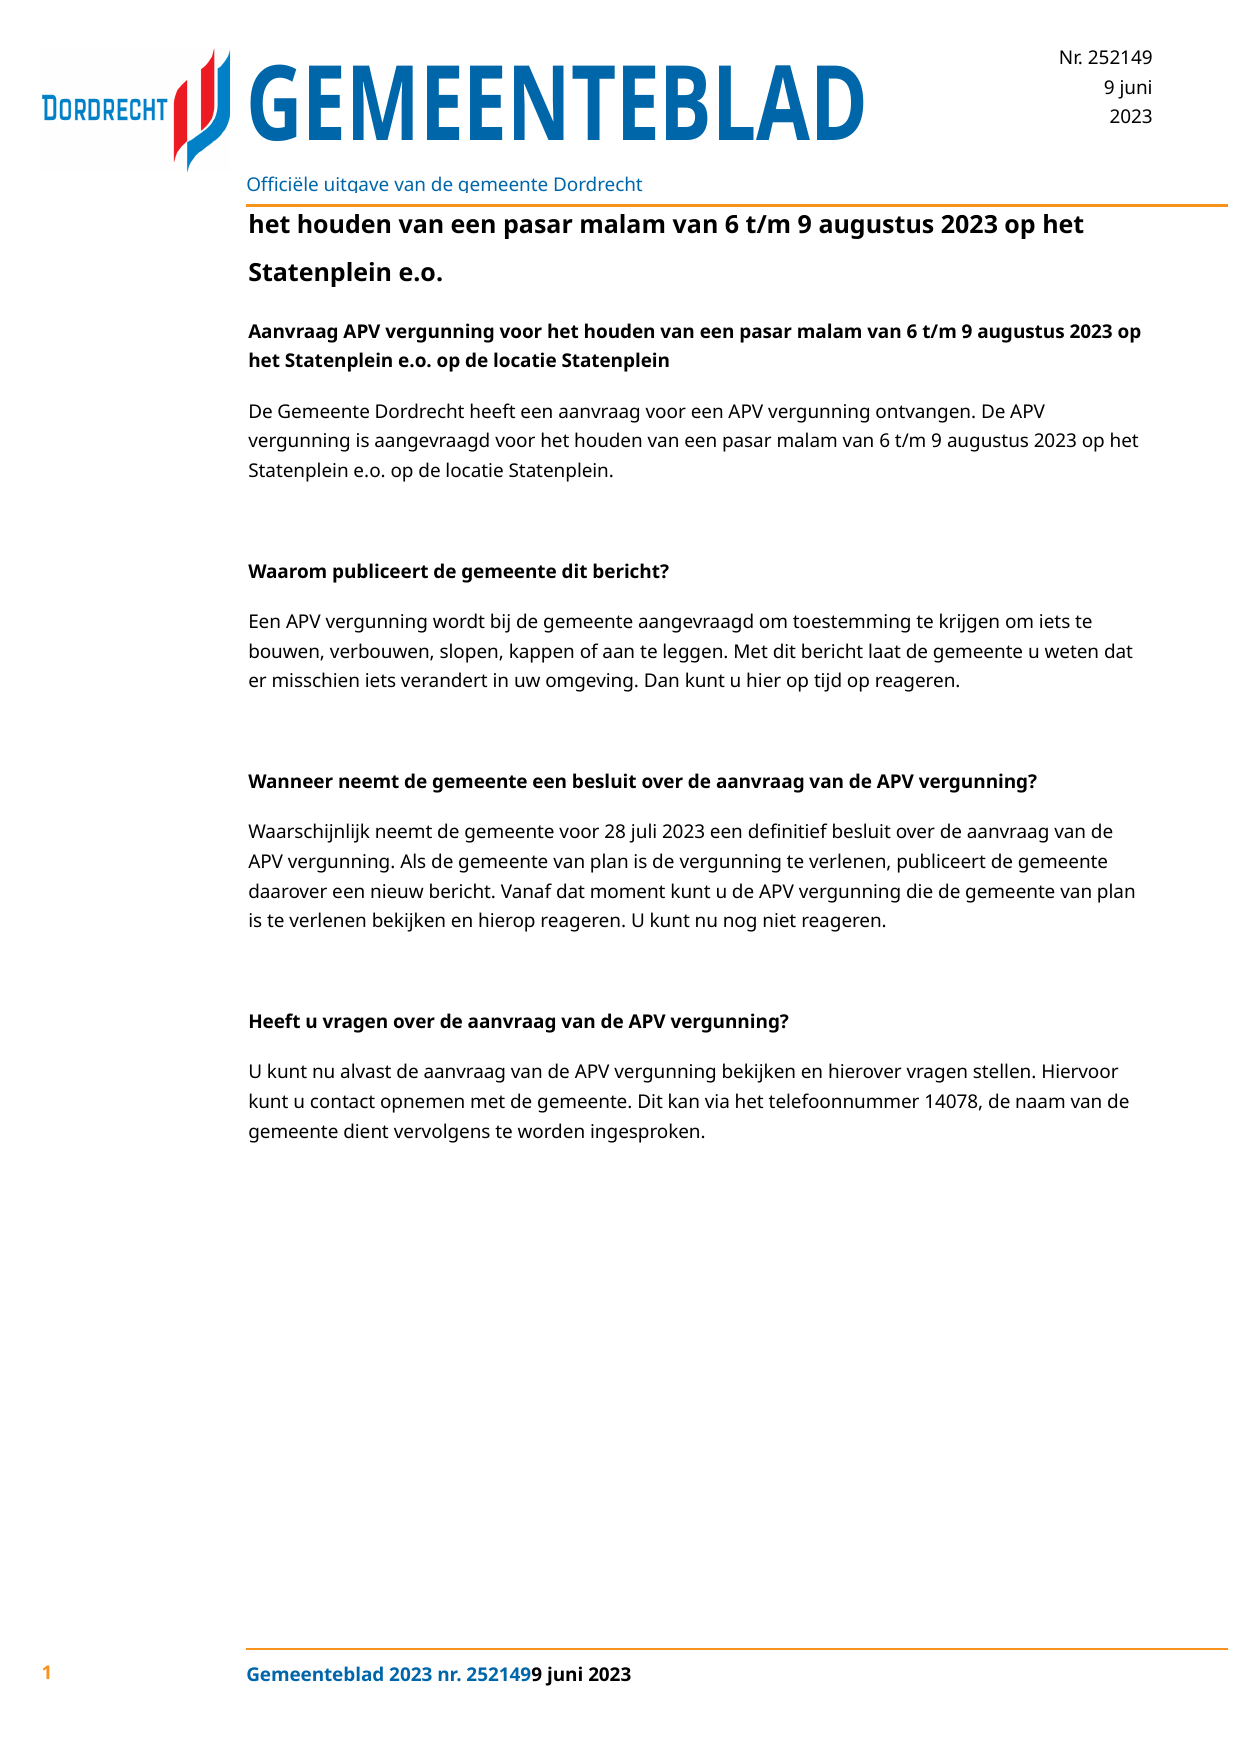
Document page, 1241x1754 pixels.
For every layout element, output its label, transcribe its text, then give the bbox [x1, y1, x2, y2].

text Wanneer neemt de gemeente een besluit over de aanvraag van de APV vergunning? [248, 768, 1152, 794]
text Waarom publiceert de gemeente dit bericht? [248, 558, 1152, 584]
text Aanvraag APV vergunning voor het houden van een pasar malam van 6 t/m 9 augustus 2023 op het Statenplein e.o. op de locatie Statenplein [248, 318, 1152, 373]
text Een APV vergunning wordt bij de gemeente aangevraagd om toestemming te krijgen om iets te bouwen, verbouwen, slopen, kappen of aan te leggen. Met dit bericht laat de gemeente u weten dat er misschien iets verandert in uw omgeving. Dan kunt u hier op tijd op reageren. [248, 608, 1152, 693]
text U kunt nu alvast de aanvraag van de APV vergunning bekijken en hierover vragen stellen. Hiervoor kunt u contact opnemen met de gemeente. Dit kan via het telefoonnummer 14078, de naam van de gemeente dient vervolgens te worden ingesproken. [248, 1059, 1152, 1144]
text De Gemeente Dordrecht heeft een aanvraag voor een APV vergunning ontvangen. De APV vergunning is aangevraagd voor het houden van een pasar malam van 6 t/m 9 augustus 2023 op het Statenplein e.o. op de locatie Statenplein. [248, 398, 1152, 483]
text het houden van een pasar malam van 6 t/m 9 augustus 2023 op het Statenplein e.o. [248, 207, 1152, 288]
text Waarschijnlijk neemt de gemeente voor 28 juli 2023 een definitief besluit over de aanvraag van de APV vergunning. Als de gemeente van plan is de vergunning te verlenen, publiceert de gemeente daarover een nieuw bericht. Vanaf dat moment kunt u de APV vergunning die de gemeente van plan is te verlenen bekijken en hierop reageren. U kunt nu nog niet reageren. [248, 819, 1152, 933]
text Heeft u vragen over de aanvraag van de APV vergunning? [248, 1008, 1152, 1034]
picture [41, 47, 231, 172]
